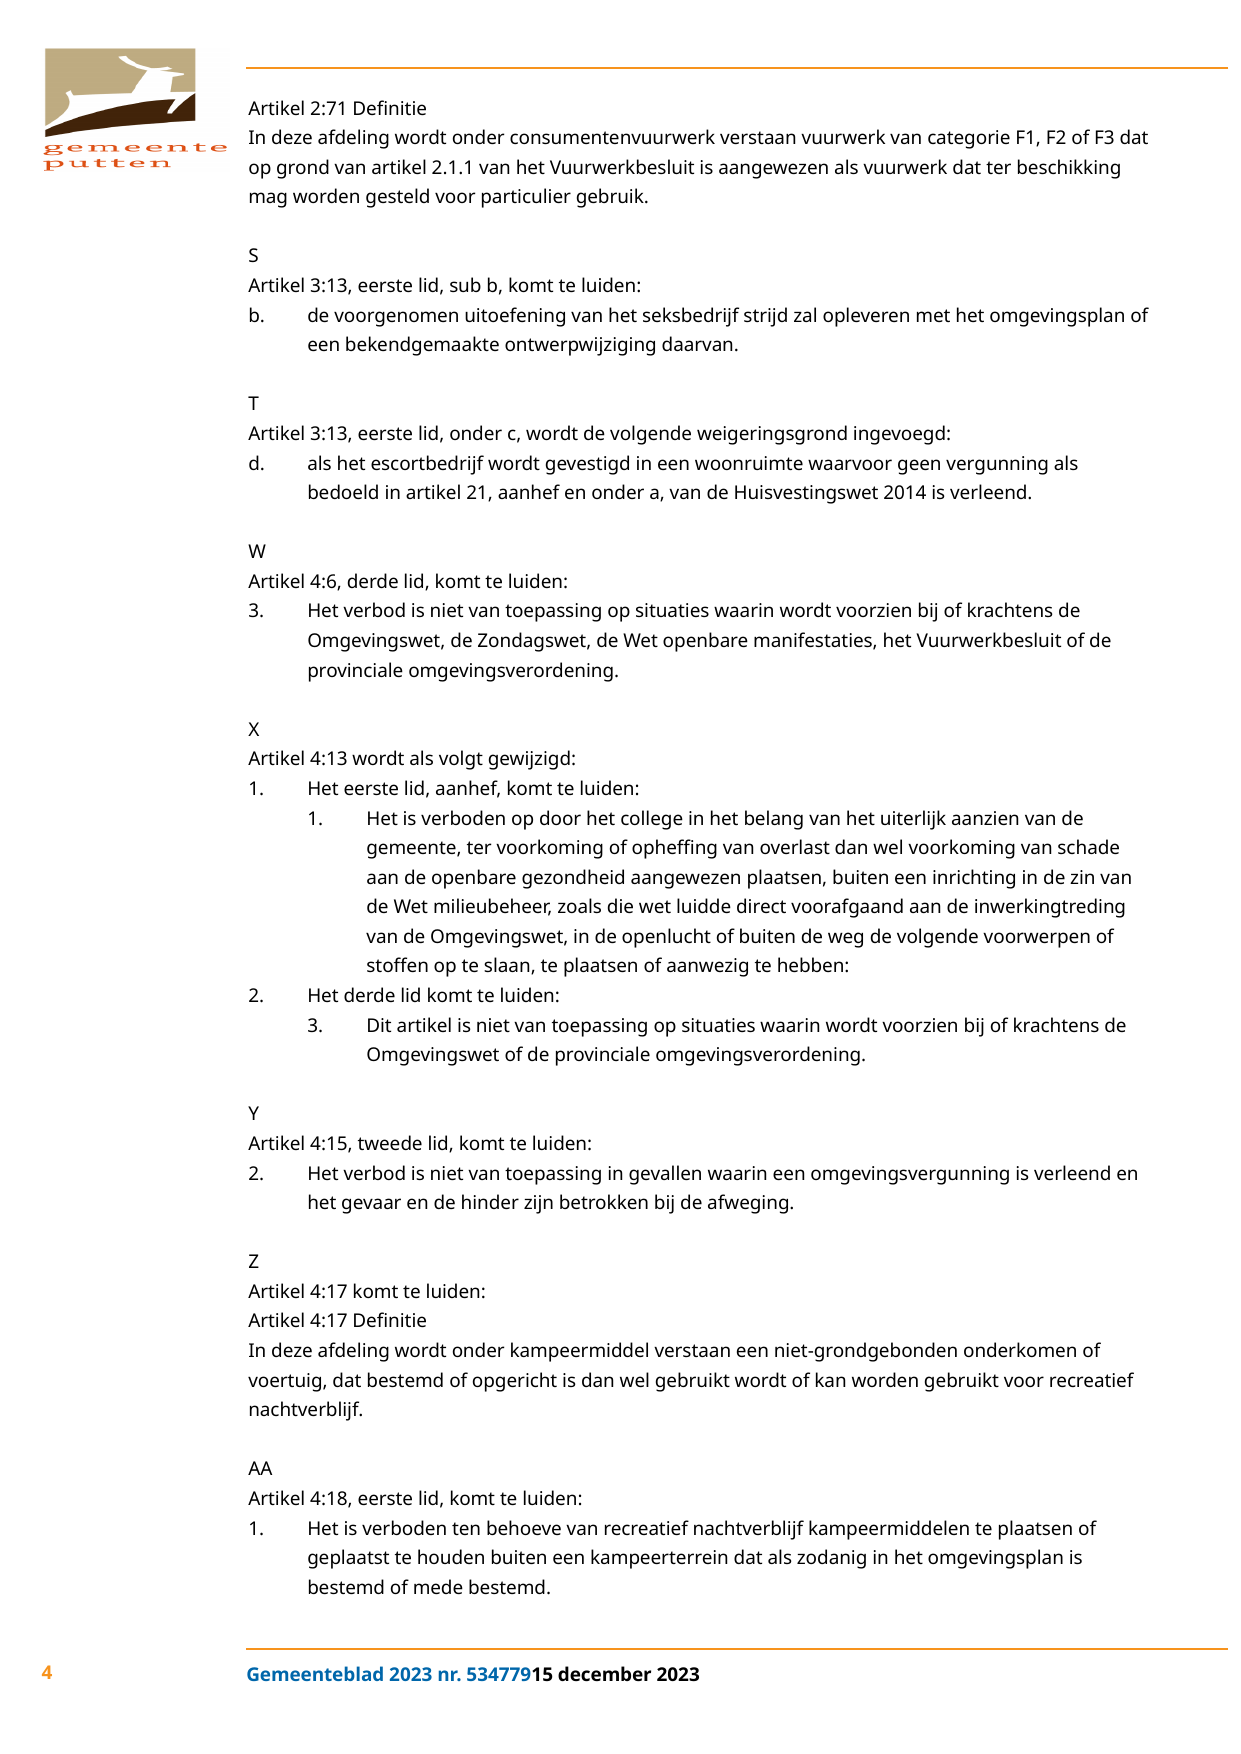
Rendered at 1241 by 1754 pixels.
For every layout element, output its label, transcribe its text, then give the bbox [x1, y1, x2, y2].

text Artikel 3:13, eerste lid, onder c, wordt de volgende weigeringsgrond ingevoegd: [248, 420, 1152, 446]
text Artikel 2:71 Definitie [248, 95, 1152, 121]
text Artikel 4:17 Definitie [248, 1308, 1152, 1333]
text X [248, 716, 1152, 742]
list Het is verboden ten behoeve van recreatief nachtverblijf kampeermiddelen te plaatsen of geplaatst te houden buiten een kampeerterrein dat als zodanig in het omgevingsplan is bestemd of mede bestemd. [248, 1515, 1152, 1600]
text T [248, 391, 1152, 416]
text W [248, 538, 1152, 564]
text AA [248, 1456, 1152, 1481]
list als het escortbedrijf wordt gevestigd in een woonruimte waarvoor geen vergunning als bedoeld in artikel 21, aanhef en onder a, van de Huisvestingswet 2014 is verleend. [248, 450, 1152, 505]
text Artikel 4:18, eerste lid, komt te luiden: [248, 1485, 1152, 1511]
text Artikel 3:13, eerste lid, sub b, komt te luiden: [248, 272, 1152, 298]
text Artikel 4:15, tweede lid, komt te luiden: [248, 1130, 1152, 1156]
text In deze afdeling wordt onder kampeermiddel verstaan een niet-grondgebonden onderkomen of voertuig, dat bestemd of opgericht is dan wel gebruikt wordt of kan worden gebruikt voor recreatief nachtverblijf. [248, 1337, 1152, 1422]
list Het is verboden op door het college in het belang van het uiterlijk aanzien van de gemeente, ter voorkoming of opheffing van overlast dan wel voorkoming van schade aan de openbare gezondheid aangewezen plaatsen, buiten een inrichting in de zin van de Wet milieubeheer, zoals die wet luidde direct voorafgaand aan de inwerkingtreding van de Omgevingswet, in de openlucht of buiten de weg de volgende voorwerpen of stoffen op te slaan, te plaatsen of aanwezig te hebben: [307, 805, 1152, 978]
list Dit artikel is niet van toepassing op situaties waarin wordt voorzien bij of krachtens de Omgevingswet of de provinciale omgevingsverordening. [307, 1012, 1152, 1067]
text Artikel 4:17 komt te luiden: [248, 1278, 1152, 1304]
list de voorgenomen uitoefening van het seksbedrijf strijd zal opleveren met het omgevingsplan of een bekendgemaakte ontwerpwijziging daarvan. [248, 302, 1152, 357]
text Z [248, 1248, 1152, 1274]
text In deze afdeling wordt onder consumentenvuurwerk verstaan vuurwerk van categorie F1, F2 of F3 dat op grond van artikel 2.1.1 van het Vuurwerkbesluit is aangewezen als vuurwerk dat ter beschikking mag worden gesteld voor particulier gebruik. [248, 124, 1152, 209]
picture [41, 47, 231, 172]
text Artikel 4:6, derde lid, komt te luiden: [248, 568, 1152, 594]
list Het verbod is niet van toepassing in gevallen waarin een omgevingsvergunning is verleend en het gevaar en de hinder zijn betrokken bij de afweging. [248, 1160, 1152, 1215]
list Het derde lid komt te luiden: [248, 982, 1152, 1008]
text Artikel 4:13 wordt als volgt gewijzigd: [248, 746, 1152, 771]
text S [248, 243, 1152, 268]
list Het verbod is niet van toepassing op situaties waarin wordt voorzien bij of krachtens de Omgevingswet, de Zondagswet, de Wet openbare manifestaties, het Vuurwerkbesluit of de provinciale omgevingsverordening. [248, 598, 1152, 683]
text Y [248, 1101, 1152, 1126]
list Het eerste lid, aanhef, komt te luiden: [248, 775, 1152, 801]
